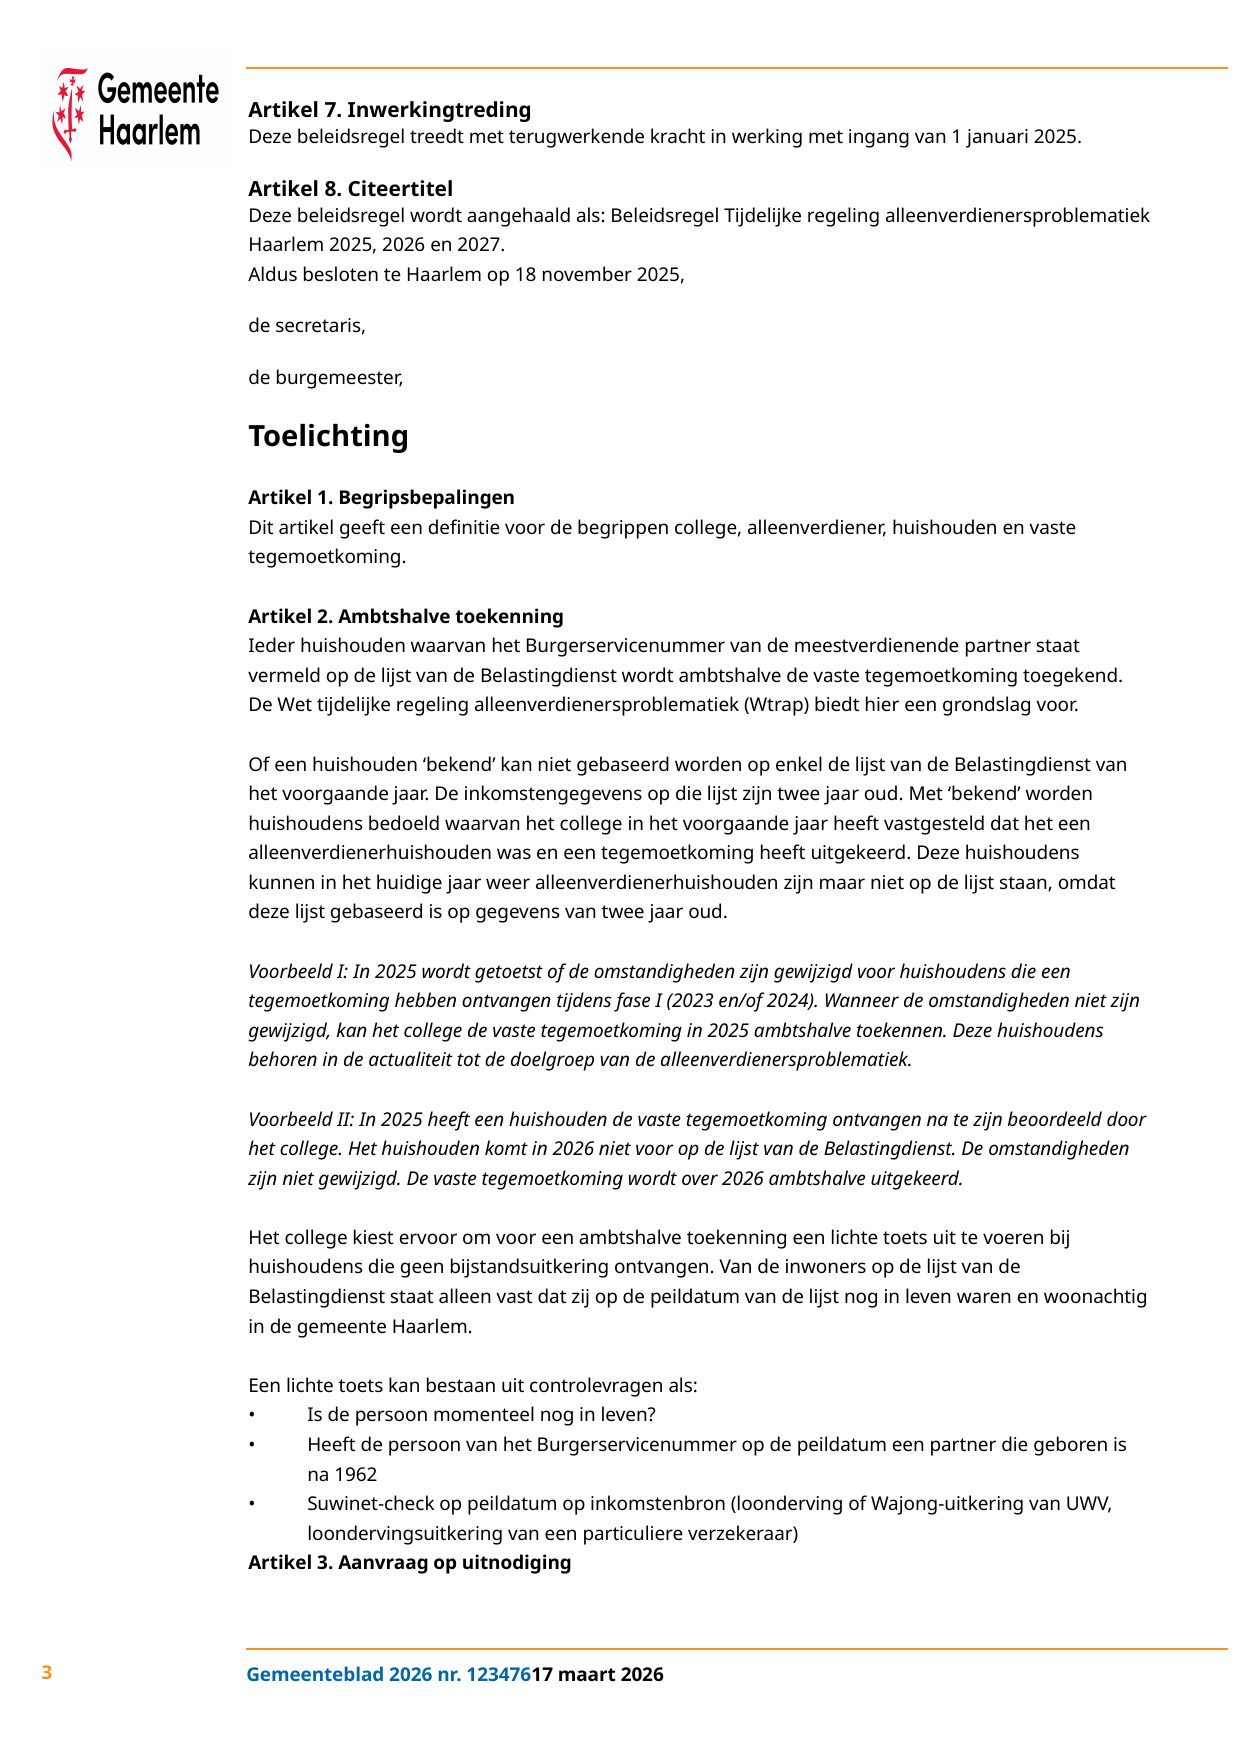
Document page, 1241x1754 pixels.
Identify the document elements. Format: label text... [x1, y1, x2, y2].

text Toelichting [248, 416, 1152, 455]
text Deze beleidsregel wordt aangehaald als: Beleidsregel Tijdelijke regeling alleenverdienersproblematiek Haarlem 2025, 2026 en 2027. [248, 202, 1152, 257]
text Deze beleidsregel treedt met terugwerkende kracht in werking met ingang van 1 januari 2025. [248, 123, 1152, 149]
text Artikel 7. Inwerkingtreding [248, 95, 1152, 123]
text Ieder huishouden waarvan het Burgerservicenummer van de meestverdienende partner staat vermeld op de lijst van de Belastingdienst wordt ambtshalve de vaste tegemoetkoming toegekend. De Wet tijdelijke regeling alleenverdienersproblematiek (Wtrap) biedt hier een grondslag voor. [248, 632, 1152, 717]
text Artikel 8. Citeertitel [248, 174, 1152, 202]
list Is de persoon momenteel nog in leven? [248, 1402, 1152, 1427]
text Een lichte toets kan bestaan uit controlevragen als: [248, 1372, 1152, 1398]
text Of een huishouden ‘bekend’ kan niet gebaseerd worden op enkel de lijst van de Belastingdienst van het voorgaande jaar. De inkomstengegevens op die lijst zijn twee jaar oud. Met ‘bekend’ worden huishoudens bedoeld waarvan het college in het voorgaande jaar heeft vastgesteld dat het een alleenverdienerhuishouden was en een tegemoetkoming heeft uitgekeerd. Deze huishoudens kunnen in het huidige jaar weer alleenverdienerhuishouden zijn maar niet op de lijst staan, omdat deze lijst gebaseerd is op gegevens van twee jaar oud. [248, 751, 1152, 924]
text Artikel 1. Begripsbepalingen [248, 484, 1152, 510]
text Het college kiest ervoor om voor een ambtshalve toekenning een lichte toets uit te voeren bij huishoudens die geen bijstandsuitkering ontvangen. Van de inwoners op de lijst van de Belastingdienst staat alleen vast dat zij op de peildatum van de lijst nog in leven waren en woonachtig in de gemeente Haarlem. [248, 1224, 1152, 1338]
text Voorbeeld I: In 2025 wordt getoetst of de omstandigheden zijn gewijzigd voor huishoudens die een tegemoetkoming hebben ontvangen tijdens fase I (2023 en/of 2024). Wanneer de omstandigheden niet zijn gewijzigd, kan het college de vaste tegemoetkoming in 2025 ambtshalve toekennen. Deze huishoudens behoren in de actualiteit tot de doelgroep van de alleenverdienersproblematiek. [248, 958, 1152, 1072]
text Artikel 2. Ambtshalve toekenning [248, 603, 1152, 628]
text Aldus besloten te Haarlem op 18 november 2025, [248, 261, 1152, 287]
text de burgemeester, [248, 364, 1152, 390]
picture [41, 47, 231, 172]
list Suwinet-check op peildatum op inkomstenbron (loonderving of Wajong-uitkering van UWV, loondervingsuitkering van een particuliere verzekeraar) [248, 1490, 1152, 1546]
text Artikel 3. Aanvraag op uitnodiging [248, 1549, 1152, 1575]
text Voorbeeld II: In 2025 heeft een huishouden de vaste tegemoetkoming ontvangen na te zijn beoordeeld door het college. Het huishouden komt in 2026 niet voor op de lijst van de Belastingdienst. De omstandigheden zijn niet gewijzigd. De vaste tegemoetkoming wordt over 2026 ambtshalve uitgekeerd. [248, 1106, 1152, 1191]
text Dit artikel geeft een definitie voor de begrippen college, alleenverdiener, huishouden en vaste tegemoetkoming. [248, 514, 1152, 569]
text de secretaris, [248, 313, 1152, 338]
list Heeft de persoon van het Burgerservicenummer op de peildatum een partner die geboren is na 1962 [248, 1431, 1152, 1486]
